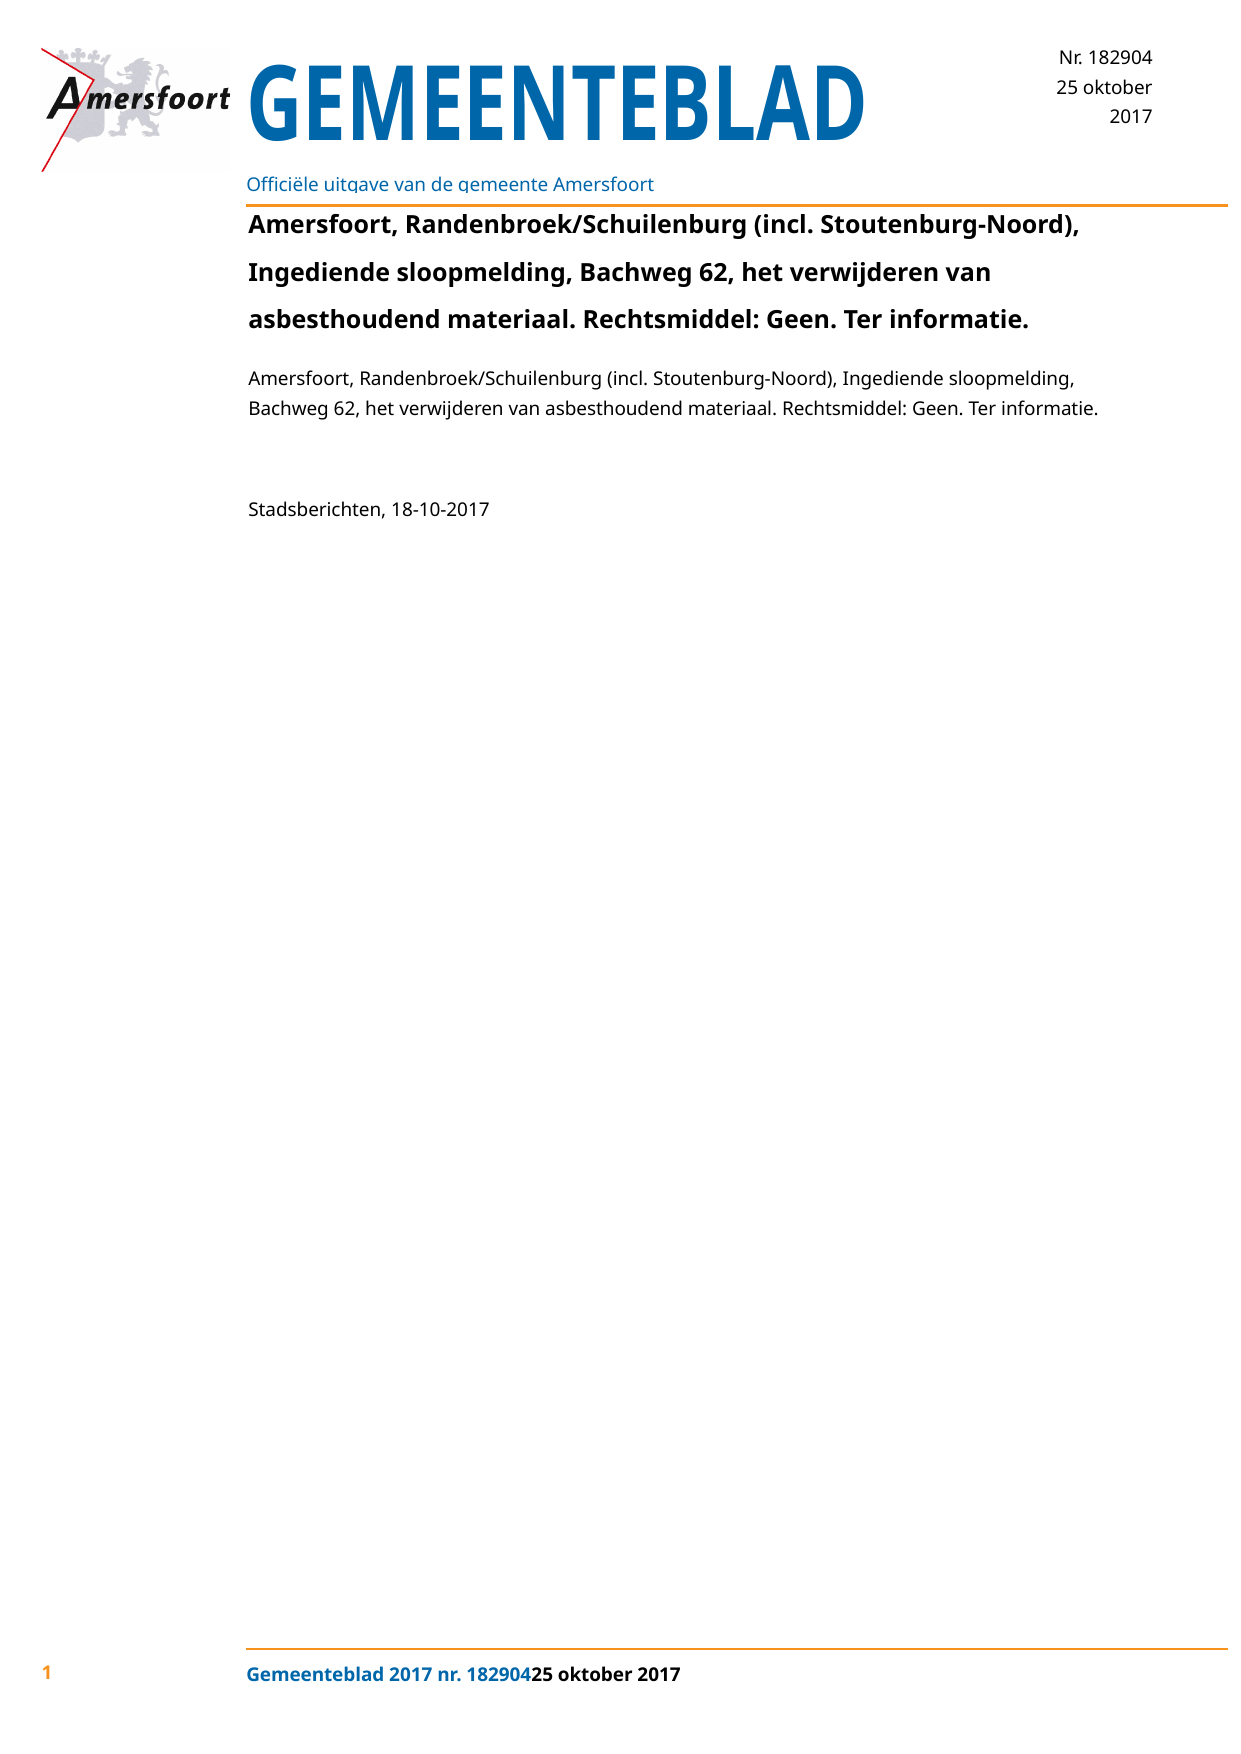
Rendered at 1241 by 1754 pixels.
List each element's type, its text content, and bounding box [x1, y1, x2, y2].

text Amersfoort, Randenbroek/Schuilenburg (incl. Stoutenburg-Noord), Ingediende sloopmelding, Bachweg 62, het verwijderen van asbesthoudend materiaal. Rechtsmiddel: Geen. Ter informatie. [248, 207, 1152, 336]
text Amersfoort, Randenbroek/Schuilenburg (incl. Stoutenburg-Noord), Ingediende sloopmelding, Bachweg 62, het verwijderen van asbesthoudend materiaal. Rechtsmiddel: Geen. Ter informatie. [248, 366, 1152, 421]
text Stadsberichten, 18-10-2017 [248, 496, 1152, 522]
picture [41, 47, 231, 172]
